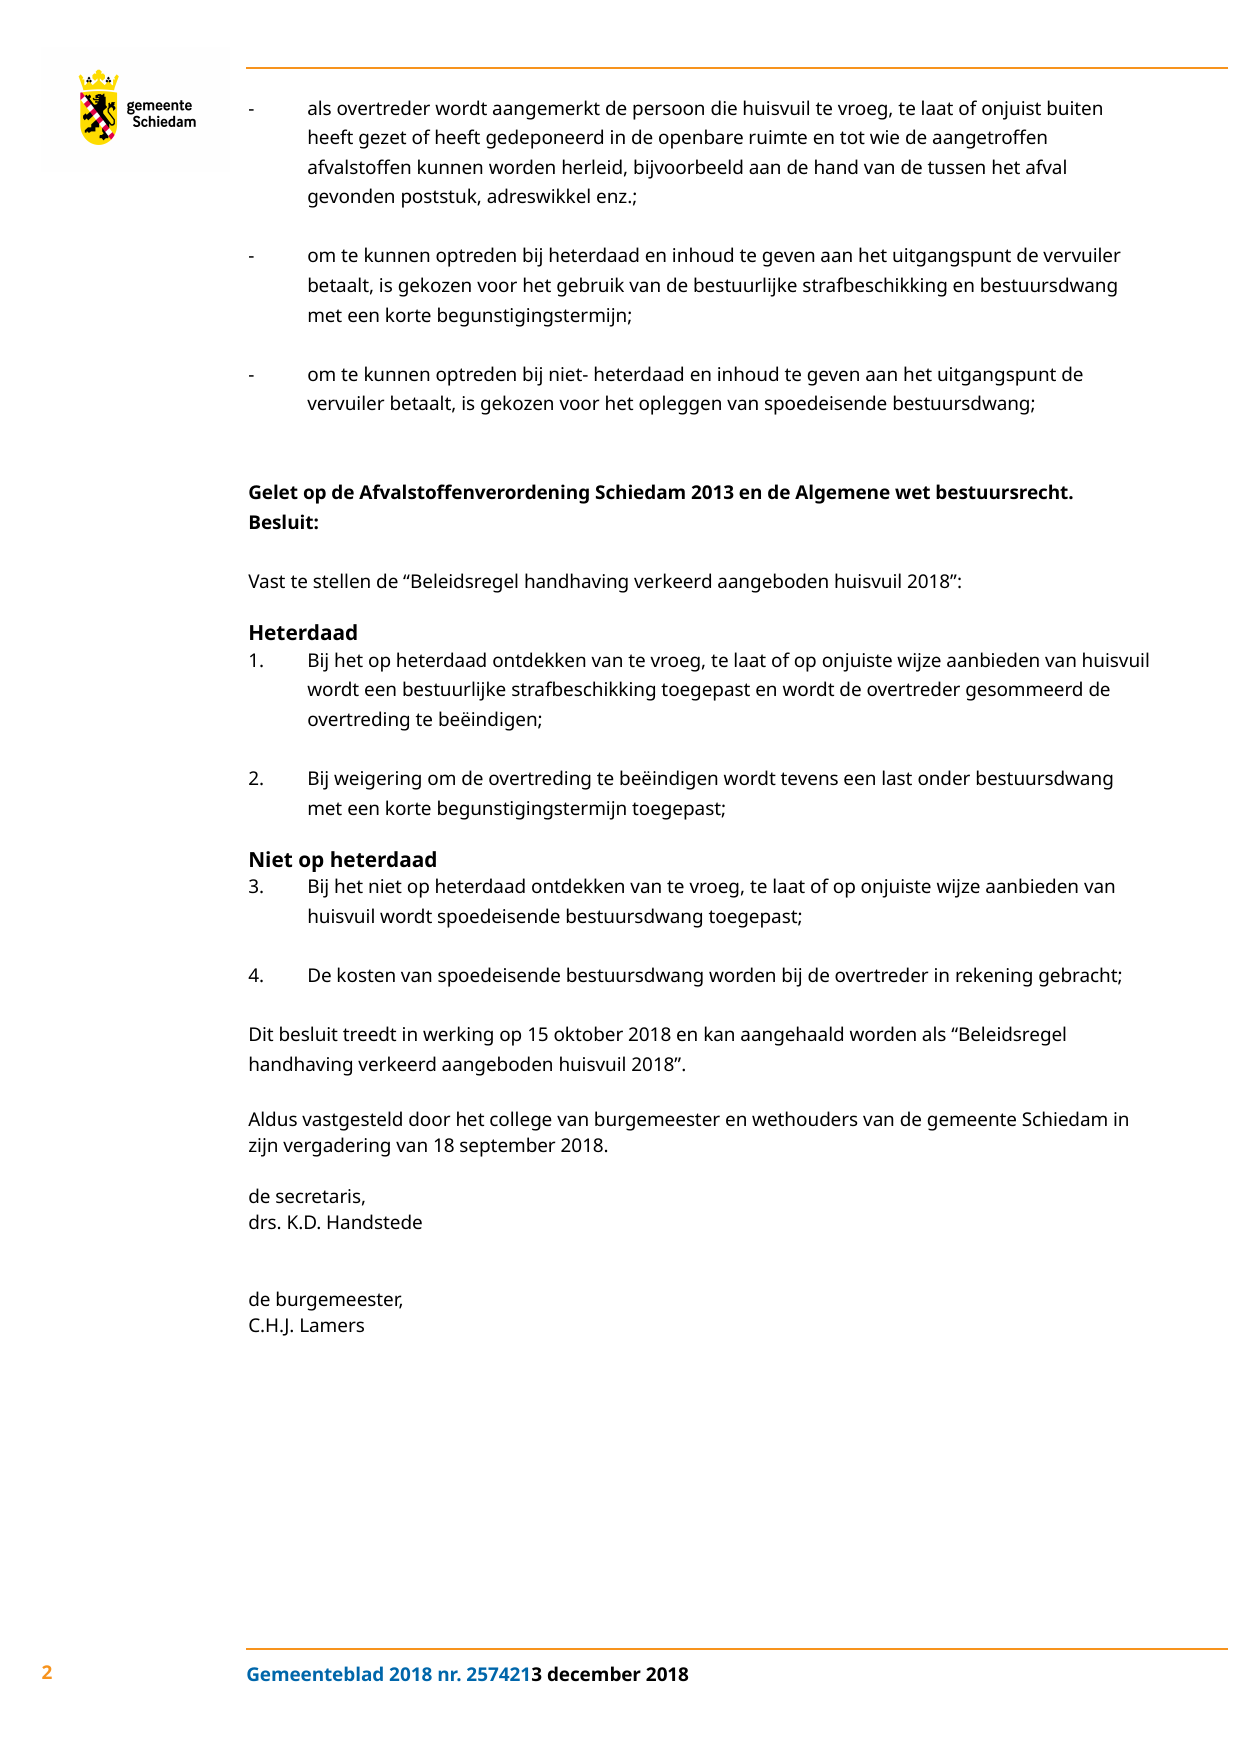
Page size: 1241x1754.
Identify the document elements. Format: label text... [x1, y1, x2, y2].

list Bij het niet op heterdaad ontdekken van te vroeg, te laat of op onjuiste wijze aanbieden van huisvuil wordt spoedeisende bestuursdwang toegepast; [248, 874, 1152, 929]
list De kosten van spoedeisende bestuursdwang worden bij de overtreder in rekening gebracht; [248, 962, 1152, 988]
text Heterdaad [248, 618, 1152, 647]
text de burgemeester, [248, 1287, 1152, 1312]
list Bij het op heterdaad ontdekken van te vroeg, te laat of op onjuiste wijze aanbieden van huisvuil wordt een bestuurlijke strafbeschikking toegepast en wordt de overtreder gesommeerd de overtreding te beëindigen; [248, 647, 1152, 732]
text C.H.J. Lamers [248, 1312, 1152, 1338]
text Niet op heterdaad [248, 845, 1152, 874]
text Vast te stellen de “Beleidsregel handhaving verkeerd aangeboden huisvuil 2018”: [248, 568, 1152, 594]
text Dit besluit treedt in werking op 15 oktober 2018 en kan aangehaald worden als “Beleidsregel handhaving verkeerd aangeboden huisvuil 2018”. [248, 1022, 1152, 1077]
text Aldus vastgesteld door het college van burgemeester en wethouders van de gemeente Schiedam in zijn vergadering van 18 september 2018. [248, 1107, 1152, 1158]
picture [41, 47, 231, 172]
text Besluit: [248, 509, 1152, 535]
text drs. K.D. Handstede [248, 1209, 1152, 1235]
list om te kunnen optreden bij niet- heterdaad en inhoud te geven aan het uitgangspunt de vervuiler betaalt, is gekozen voor het opleggen van spoedeisende bestuursdwang; [248, 361, 1152, 416]
list om te kunnen optreden bij heterdaad en inhoud te geven aan het uitgangspunt de vervuiler betaalt, is gekozen voor het gebruik van de bestuurlijke strafbeschikking en bestuursdwang met een korte begunstigingstermijn; [248, 243, 1152, 328]
list Bij weigering om de overtreding te beëindigen wordt tevens een last onder bestuursdwang met een korte begunstigingstermijn toegepast; [248, 765, 1152, 821]
text de secretaris, [248, 1184, 1152, 1209]
list als overtreder wordt aangemerkt de persoon die huisvuil te vroeg, te laat of onjuist buiten heeft gezet of heeft gedeponeerd in de openbare ruimte en tot wie de aangetroffen afvalstoffen kunnen worden herleid, bijvoorbeeld aan de hand van de tussen het afval gevonden poststuk, adreswikkel enz.; [248, 95, 1152, 209]
text Gelet op de Afvalstoffenverordening Schiedam 2013 en de Algemene wet bestuursrecht. [248, 479, 1152, 505]
